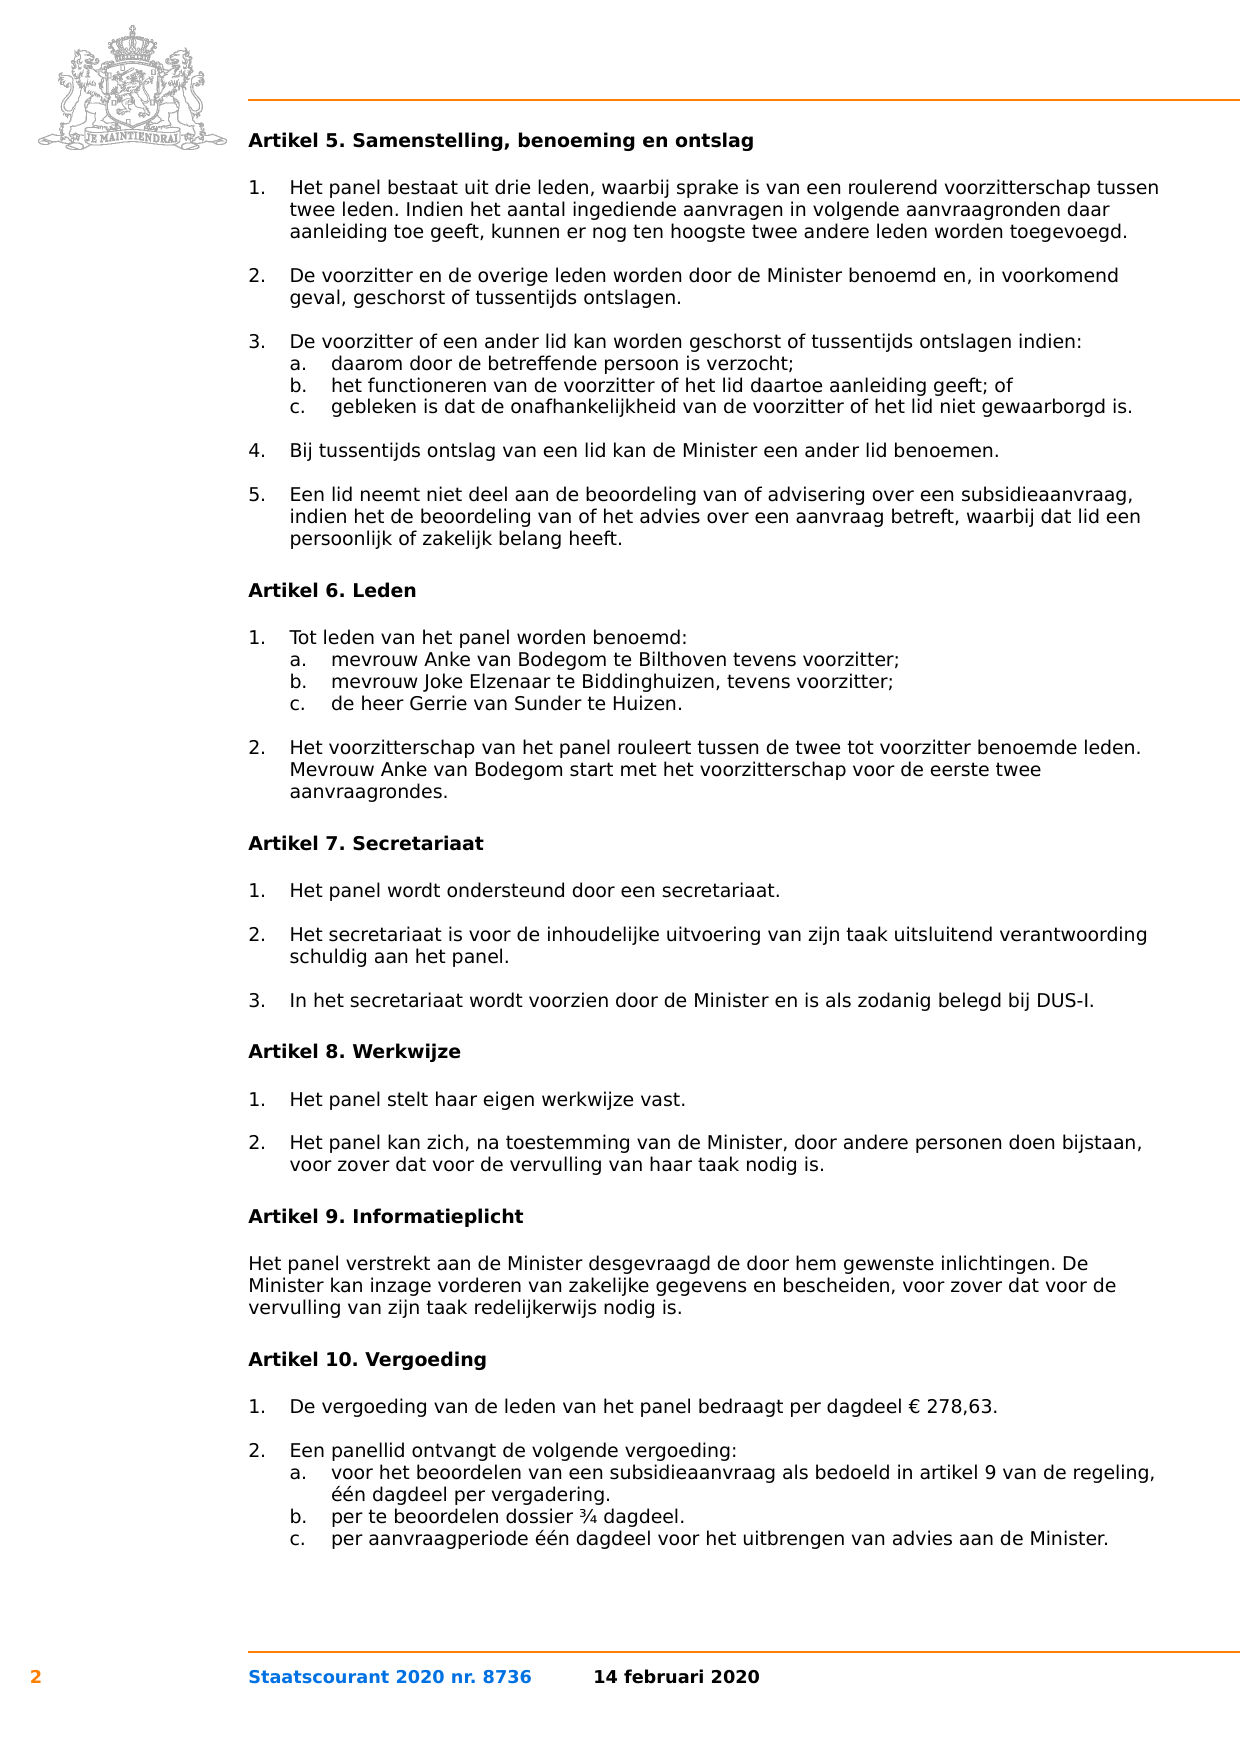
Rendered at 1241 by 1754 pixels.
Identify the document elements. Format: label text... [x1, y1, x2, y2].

text b. per te beoordelen dossier ¾ dagdeel. [289, 1506, 1163, 1528]
text 4. Bij tussentijds ontslag van een lid kan de Minister een ander lid benoemen. [248, 440, 1163, 462]
text 5. Een lid neemt niet deel aan de beoordeling van of advisering over een subsidieaanvraag, indien het de beoordeling van of het advies over een aanvraag betreft, waarbij dat lid een persoonlijk of zakelijk belang heeft. [248, 484, 1163, 550]
text 2. Een panellid ontvangt de volgende vergoeding: [248, 1440, 1163, 1462]
text a. voor het beoordelen van een subsidieaanvraag als bedoeld in artikel 9 van de regeling, één dagdeel per vergadering. [289, 1462, 1163, 1506]
text a. mevrouw Anke van Bodegom te Bilthoven tevens voorzitter; [289, 649, 1163, 671]
text 1. Het panel wordt ondersteund door een secretariaat. [248, 880, 1163, 902]
text 3. De voorzitter of een ander lid kan worden geschorst of tussentijds ontslagen indien: [248, 331, 1163, 352]
text c. gebleken is dat de onafhankelijkheid van de voorzitter of het lid niet gewaarborgd is. [289, 396, 1163, 418]
text b. het functioneren van de voorzitter of het lid daartoe aanleiding geeft; of [289, 374, 1163, 396]
text 1. Het panel bestaat uit drie leden, waarbij sprake is van een roulerend voorzitterschap tussen twee leden. Indien het aantal ingediende aanvragen in volgende aanvraagronden daar aanleiding toe geeft, kunnen er nog ten hoogste twee andere leden worden toegevoegd. [248, 177, 1163, 243]
text 3. In het secretariaat wordt voorzien door de Minister en is als zodanig belegd bij DUS-I. [248, 989, 1163, 1011]
subtitle Artikel 9. Informatieplicht [248, 1206, 1163, 1228]
text Het panel verstrekt aan de Minister desgevraagd de door hem gewenste inlichtingen. De Minister kan inzage vorderen van zakelijke gegevens en bescheiden, voor zover dat voor de vervulling van zijn taak redelijkerwijs nodig is. [248, 1253, 1163, 1319]
text 2. Het secretariaat is voor de inhoudelijke uitvoering van zijn taak uitsluitend verantwoording schuldig aan het panel. [248, 924, 1163, 968]
text c. per aanvraagperiode één dagdeel voor het uitbrengen van advies aan de Minister. [289, 1528, 1163, 1550]
picture [38, 25, 227, 150]
text c. de heer Gerrie van Sunder te Huizen. [289, 693, 1163, 715]
subtitle Artikel 5. Samenstelling, benoeming en ontslag [248, 130, 1163, 152]
text 1. Het panel stelt haar eigen werkwijze vast. [248, 1088, 1163, 1110]
text 2. Het voorzitterschap van het panel rouleert tussen de twee tot voorzitter benoemde leden. Mevrouw Anke van Bodegom start met het voorzitterschap voor de eerste twee aanvraagrondes. [248, 737, 1163, 803]
subtitle Artikel 6. Leden [248, 580, 1163, 602]
text b. mevrouw Joke Elzenaar te Biddinghuizen, tevens voorzitter; [289, 671, 1163, 693]
subtitle Artikel 8. Werkwijze [248, 1041, 1163, 1063]
text 1. De vergoeding van de leden van het panel bedraagt per dagdeel € 278,63. [248, 1396, 1163, 1418]
text 1. Tot leden van het panel worden benoemd: [248, 627, 1163, 649]
text 2. Het panel kan zich, na toestemming van de Minister, door andere personen doen bijstaan, voor zover dat voor de vervulling van haar taak nodig is. [248, 1132, 1163, 1176]
subtitle Artikel 10. Vergoeding [248, 1349, 1163, 1371]
subtitle Artikel 7. Secretariaat [248, 833, 1163, 855]
text 2. De voorzitter en de overige leden worden door de Minister benoemd en, in voorkomend geval, geschorst of tussentijds ontslagen. [248, 265, 1163, 309]
text a. daarom door de betreffende persoon is verzocht; [289, 352, 1163, 374]
